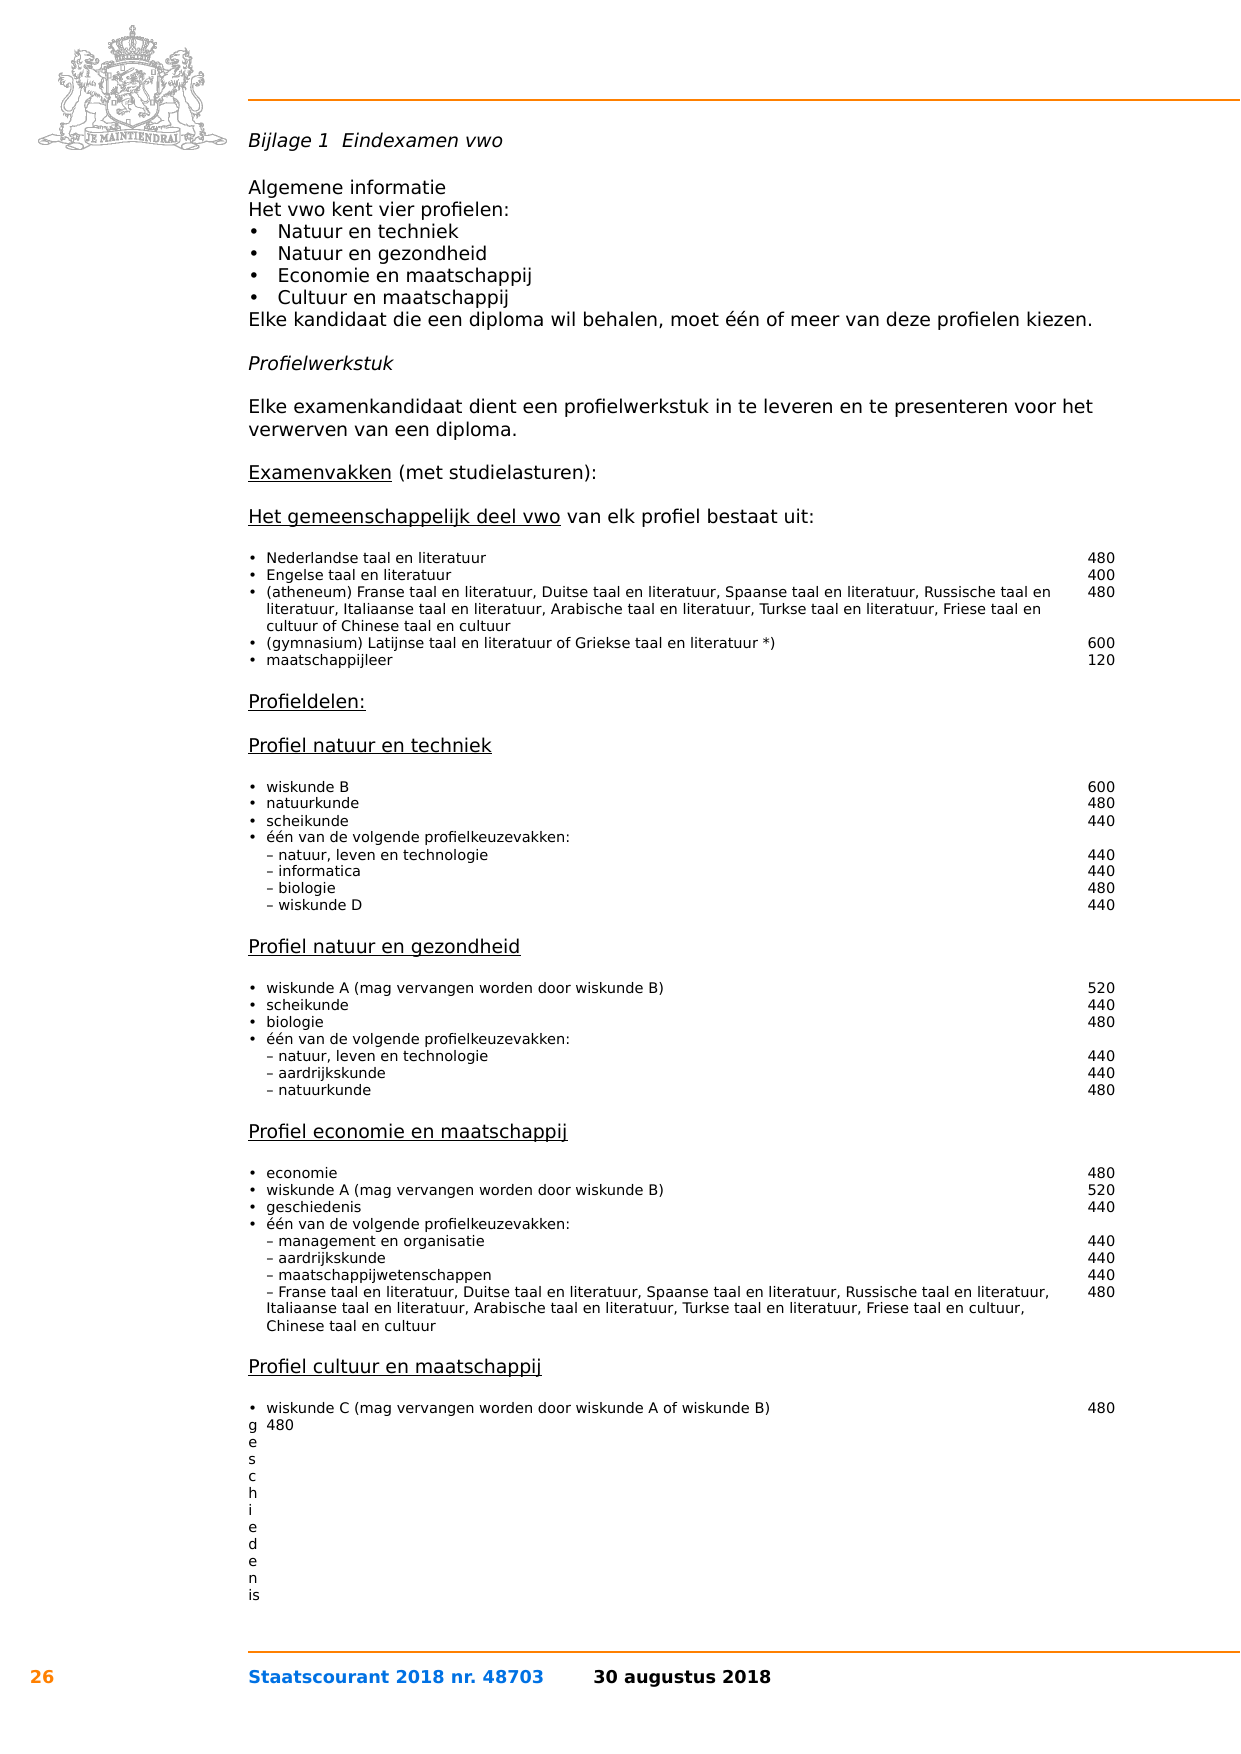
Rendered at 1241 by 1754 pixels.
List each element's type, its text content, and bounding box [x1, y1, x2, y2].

table_cell 440 [1081, 1233, 1163, 1249]
text Examenvakken (met studielasturen): [248, 462, 1163, 484]
text Profiel cultuur en maatschappij [248, 1356, 1163, 1378]
table_cell • [248, 1182, 260, 1198]
table_cell 440 [1081, 813, 1163, 829]
subtitle Profielwerkstuk [248, 353, 1163, 374]
table_header 480 [1081, 550, 1163, 567]
table_cell 520 [1081, 1182, 1163, 1198]
table_cell 480 [1081, 1014, 1163, 1031]
table_cell geschiedenis [248, 1417, 260, 1604]
table_cell • [248, 997, 260, 1014]
table_cell – management en organisatie [260, 1233, 1081, 1249]
table_cell 440 [1081, 863, 1163, 880]
table_cell 440 [1081, 1250, 1163, 1266]
table_cell 480 [260, 1417, 1081, 1604]
table_cell • [248, 635, 260, 652]
table_cell [248, 1250, 260, 1266]
table_header economie [260, 1165, 1081, 1182]
table_cell 400 [1081, 567, 1163, 584]
table_cell scheikunde [260, 997, 1081, 1014]
table_header wiskunde C (mag vervangen worden door wiskunde A of wiskunde B) [260, 1400, 1081, 1417]
table_cell 440 [1081, 1266, 1163, 1283]
table_cell scheikunde [260, 813, 1081, 829]
table_cell wiskunde A (mag vervangen worden door wiskunde B) [260, 1182, 1081, 1198]
table_cell [248, 1065, 260, 1082]
table_cell – natuur, leven en technologie [260, 846, 1081, 863]
text Elke examenkandidaat dient een profielwerkstuk in te leveren en te presenteren voor het verwerven van een diploma. [248, 396, 1163, 440]
table_header Nederlandse taal en literatuur [260, 550, 1081, 567]
text Elke kandidaat die een diploma wil behalen, moet één of meer van deze profielen kiezen. [248, 309, 1163, 331]
text Profiel economie en maatschappij [248, 1121, 1163, 1143]
table_cell – wiskunde D [260, 897, 1081, 914]
table_cell – biologie [260, 880, 1081, 897]
table_cell – aardrijkskunde [260, 1250, 1081, 1266]
table_cell • [248, 795, 260, 812]
table_cell – Franse taal en literatuur, Duitse taal en literatuur, Spaanse taal en literatuur, Russische taal en literatuur, Italiaanse taal en literatuur, Arabische taal en literatuur, Turkse taal en literatuur, Friese taal en cultuur, Chinese taal en cultuur [260, 1284, 1081, 1334]
text Algemene informatie [248, 177, 1163, 199]
table_cell • [248, 584, 260, 635]
table_cell • [248, 1199, 260, 1216]
table_cell [248, 880, 260, 897]
table_cell 440 [1081, 997, 1163, 1014]
table_cell 480 [1081, 880, 1163, 897]
table_cell 480 [1081, 1284, 1163, 1334]
table_header 600 [1081, 779, 1163, 795]
table_cell [248, 1233, 260, 1249]
table_cell [248, 846, 260, 863]
table_cell natuurkunde [260, 795, 1081, 812]
table_cell • [248, 813, 260, 829]
table_cell 440 [1081, 897, 1163, 914]
table_cell 440 [1081, 1048, 1163, 1065]
table_cell biologie [260, 1014, 1081, 1031]
table_header • [248, 980, 260, 997]
text Profiel natuur en gezondheid [248, 936, 1163, 958]
table_cell [248, 1284, 260, 1334]
table_cell (gymnasium) Latijnse taal en literatuur of Griekse taal en literatuur *) [260, 635, 1081, 652]
table_cell • [248, 1031, 260, 1048]
table_header 480 [1081, 1165, 1163, 1182]
text Profiel natuur en techniek [248, 734, 1163, 757]
table_header wiskunde B [260, 779, 1081, 795]
text • Economie en maatschappij [248, 265, 1163, 287]
table_header wiskunde A (mag vervangen worden door wiskunde B) [260, 980, 1081, 997]
table_cell 480 [1081, 795, 1163, 812]
table_cell – aardrijkskunde [260, 1065, 1081, 1082]
table_cell 120 [1081, 652, 1163, 669]
table_cell 440 [1081, 1065, 1163, 1082]
table_cell 440 [1081, 1199, 1163, 1216]
text • Natuur en techniek [248, 221, 1163, 243]
table_cell [248, 1082, 260, 1099]
table_cell één van de volgende profielkeuzevakken: [260, 829, 1081, 846]
table_cell één van de volgende profielkeuzevakken: [260, 1216, 1081, 1232]
subtitle Bijlage 1 Eindexamen vwo [248, 130, 1163, 152]
table_cell 480 [1081, 584, 1163, 635]
table_cell [1081, 829, 1163, 846]
table_cell Engelse taal en literatuur [260, 567, 1081, 584]
table_cell – maatschappijwetenschappen [260, 1266, 1081, 1283]
table_cell maatschappijleer [260, 652, 1081, 669]
table_cell [1081, 1031, 1163, 1048]
table_cell – natuurkunde [260, 1082, 1081, 1099]
text Profieldelen: [248, 691, 1163, 713]
text Het vwo kent vier profielen: [248, 199, 1163, 221]
table_cell • [248, 567, 260, 584]
table_cell • [248, 1014, 260, 1031]
table_cell 440 [1081, 846, 1163, 863]
table_cell geschiedenis [260, 1199, 1081, 1216]
table_cell (atheneum) Franse taal en literatuur, Duitse taal en literatuur, Spaanse taal en literatuur, Russische taal en literatuur, Italiaanse taal en literatuur, Arabische taal en literatuur, Turkse taal en literatuur, Friese taal en cultuur of Chinese taal en cultuur [260, 584, 1081, 635]
table_header • [248, 1400, 260, 1417]
table_cell [248, 1048, 260, 1065]
table_header • [248, 1165, 260, 1182]
table_cell – natuur, leven en technologie [260, 1048, 1081, 1065]
table_cell [248, 1266, 260, 1283]
picture [38, 25, 227, 150]
table_header • [248, 779, 260, 795]
table_cell 480 [1081, 1082, 1163, 1099]
table_cell [248, 897, 260, 914]
table_cell één van de volgende profielkeuzevakken: [260, 1031, 1081, 1048]
table_cell • [248, 652, 260, 669]
table_cell – informatica [260, 863, 1081, 880]
text • Cultuur en maatschappij [248, 287, 1163, 309]
table_cell [248, 863, 260, 880]
table_cell • [248, 1216, 260, 1232]
table_cell 600 [1081, 635, 1163, 652]
text • Natuur en gezondheid [248, 243, 1163, 265]
table_cell [1081, 1216, 1163, 1232]
table_header 480 [1081, 1400, 1163, 1417]
table_header 520 [1081, 980, 1163, 997]
table_header • [248, 550, 260, 567]
text Het gemeenschappelijk deel vwo van elk profiel bestaat uit: [248, 506, 1163, 528]
table_cell • [248, 829, 260, 846]
